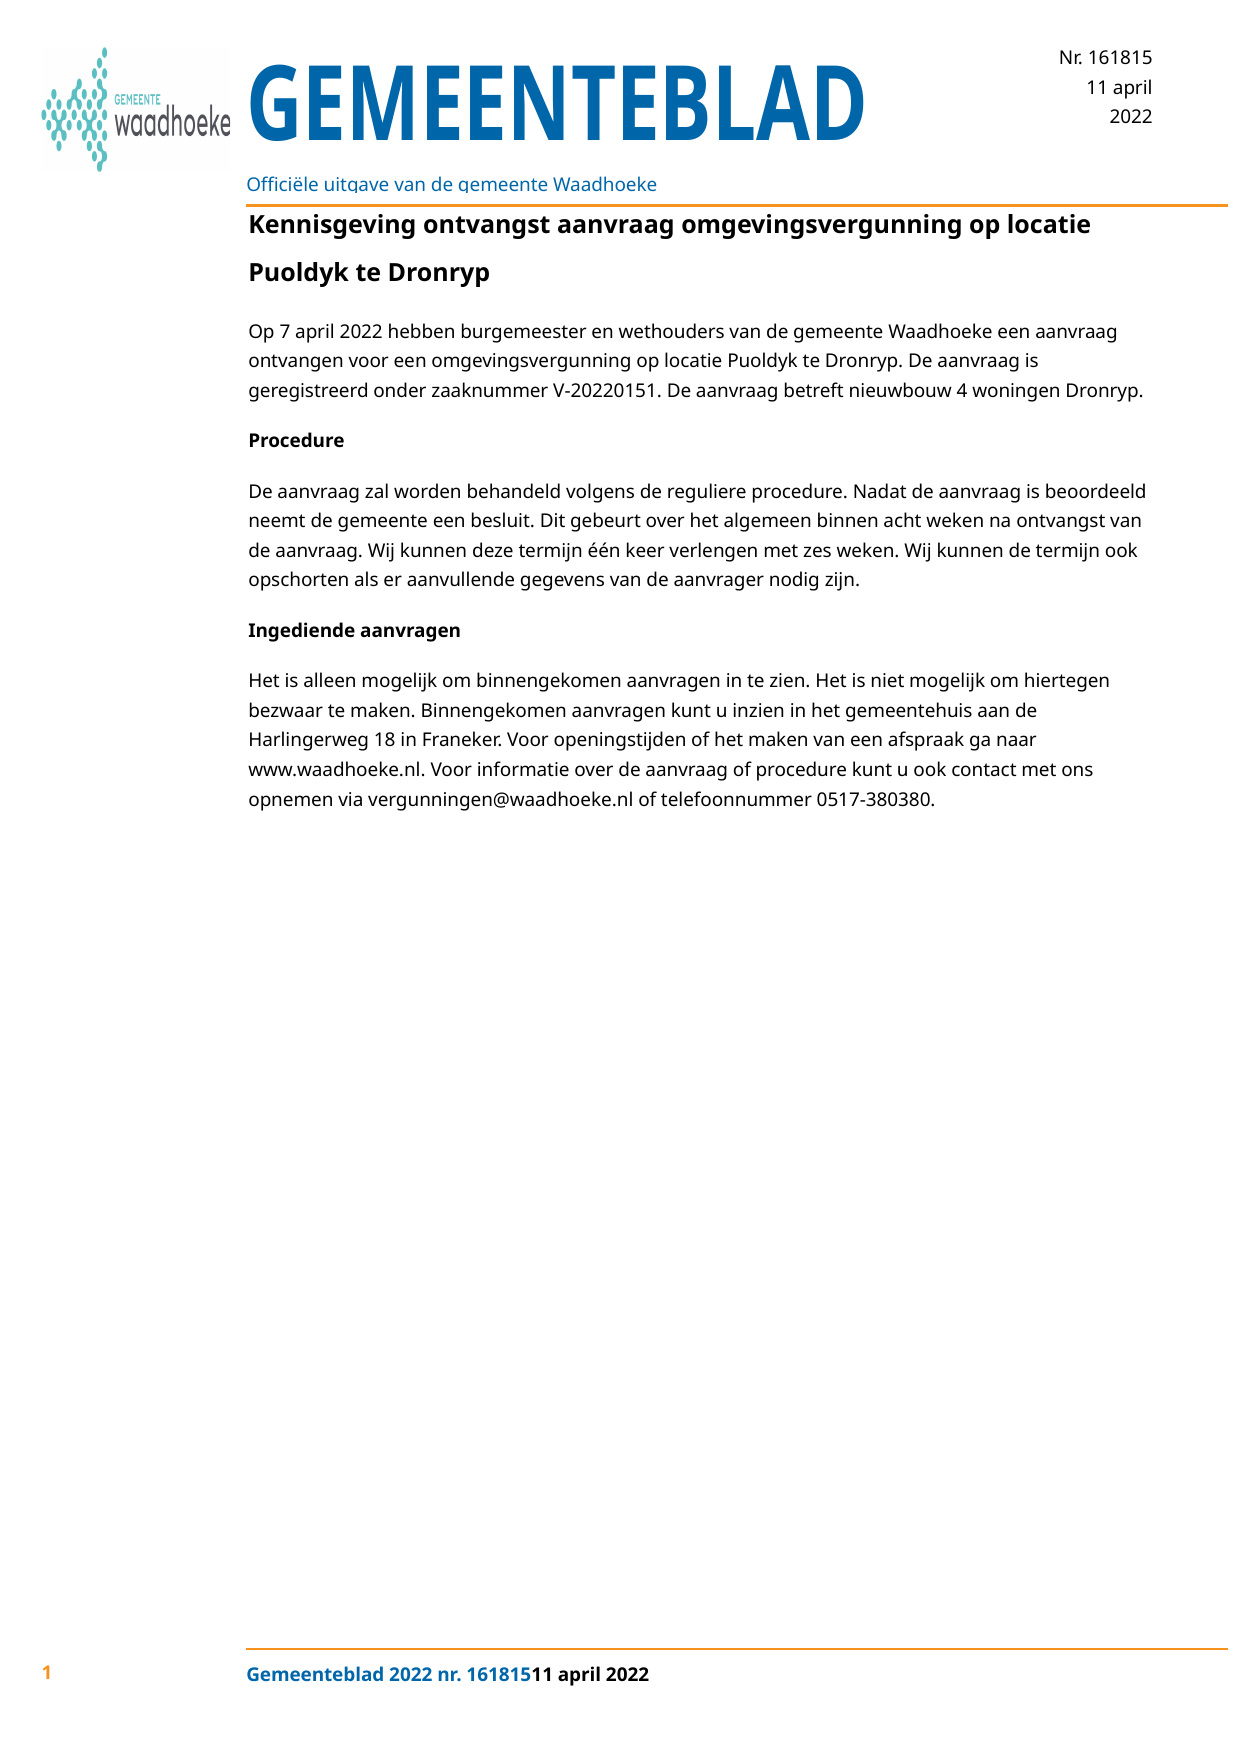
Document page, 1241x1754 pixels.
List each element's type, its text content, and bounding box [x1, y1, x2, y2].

picture [41, 47, 231, 172]
text Procedure [248, 427, 1152, 453]
text Het is alleen mogelijk om binnengekomen aanvragen in te zien. Het is niet mogelijk om hiertegen bezwaar te maken. Binnengekomen aanvragen kunt u inzien in het gemeentehuis aan de Harlingerweg 18 in Franeker. Voor openingstijden of het maken van een afspraak ga naar www.waadhoeke.nl. Voor informatie over de aanvraag of procedure kunt u ook contact met ons opnemen via vergunningen@waadhoeke.nl of telefoonnummer 0517-380380. [248, 667, 1152, 812]
text De aanvraag zal worden behandeld volgens de reguliere procedure. Nadat de aanvraag is beoordeeld neemt de gemeente een besluit. Dit gebeurt over het algemeen binnen acht weken na ontvangst van de aanvraag. Wij kunnen deze termijn één keer verlengen met zes weken. Wij kunnen de termijn ook opschorten als er aanvullende gegevens van de aanvrager nodig zijn. [248, 478, 1152, 592]
text Ingediende aanvragen [248, 617, 1152, 643]
text Op 7 april 2022 hebben burgemeester en wethouders van de gemeente Waadhoeke een aanvraag ontvangen voor een omgevingsvergunning op locatie Puoldyk te Dronryp. De aanvraag is geregistreerd onder zaaknummer V-20220151. De aanvraag betreft nieuwbouw 4 woningen Dronryp. [248, 318, 1152, 403]
text Kennisgeving ontvangst aanvraag omgevingsvergunning op locatie Puoldyk te Dronryp [248, 207, 1152, 288]
